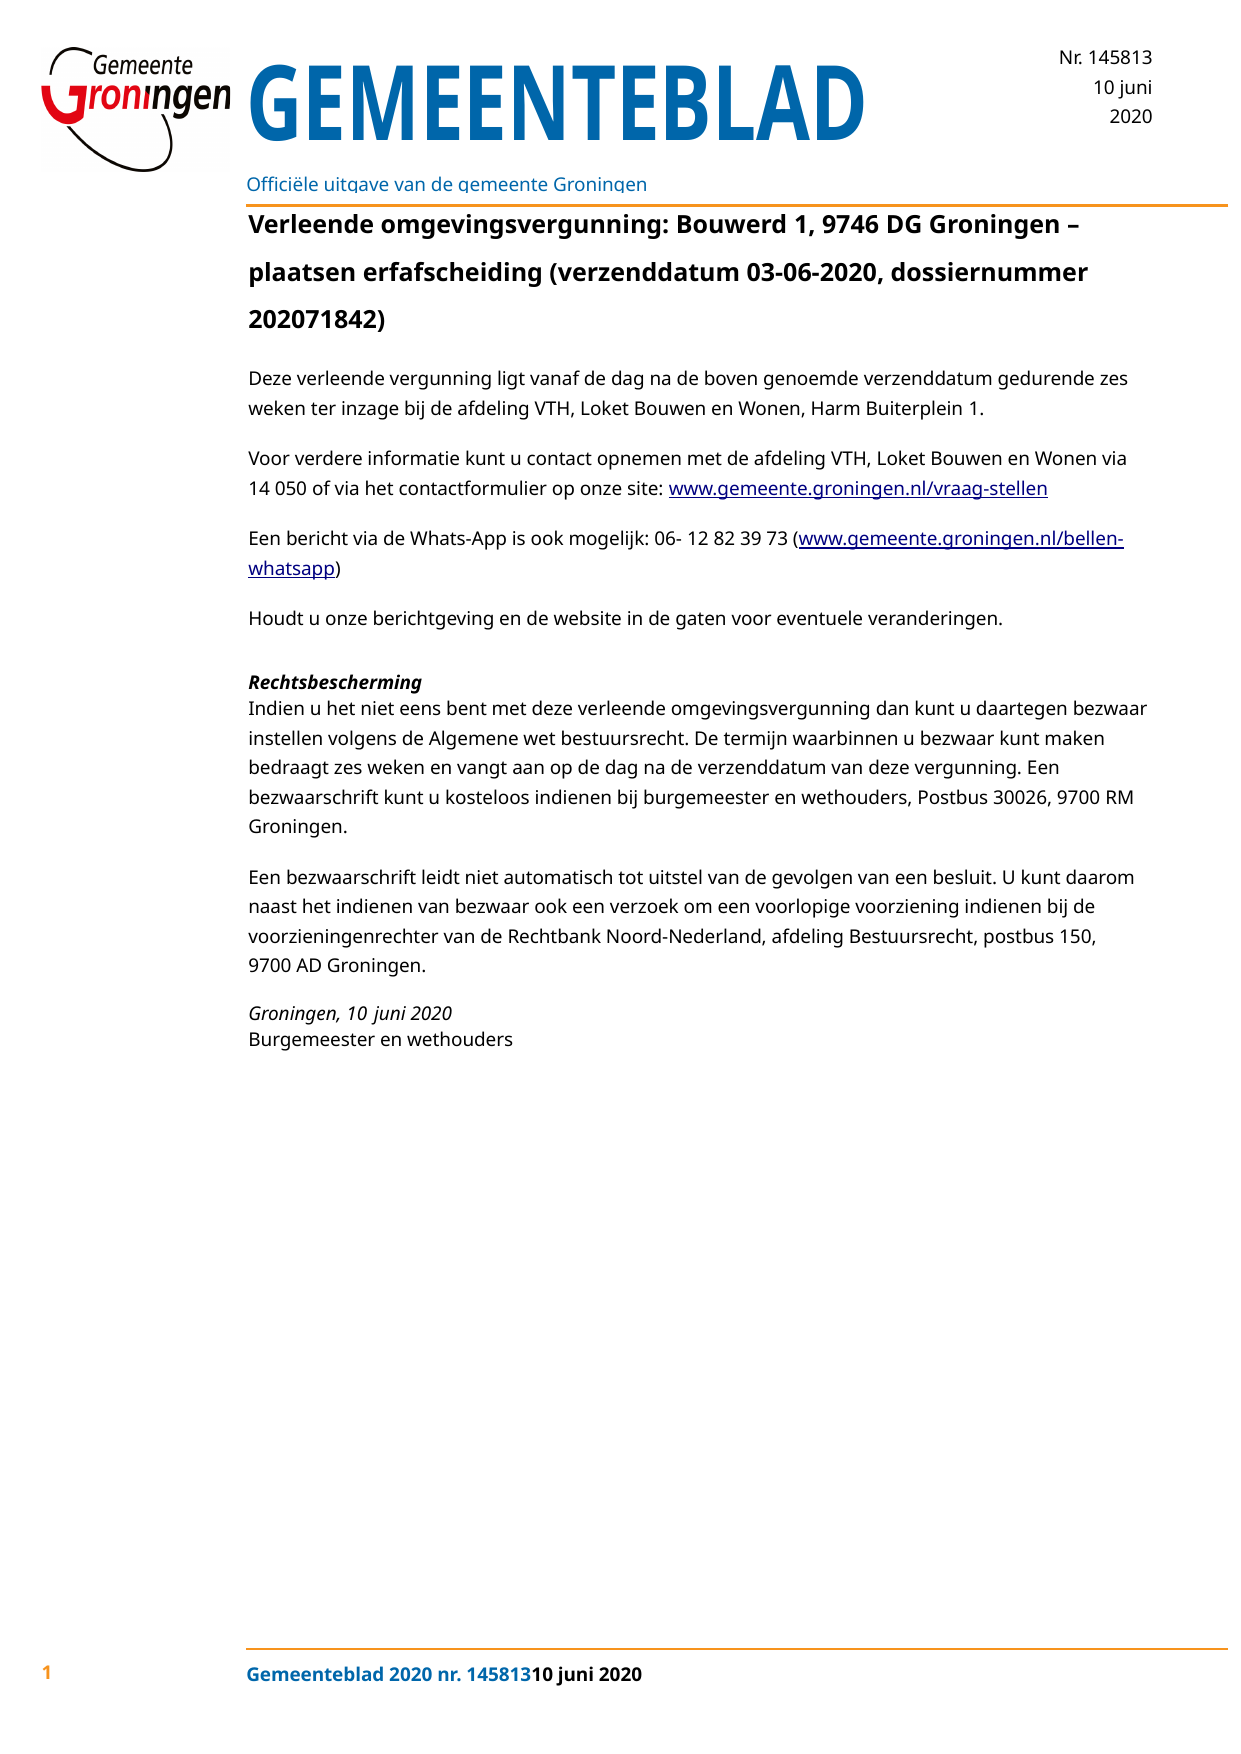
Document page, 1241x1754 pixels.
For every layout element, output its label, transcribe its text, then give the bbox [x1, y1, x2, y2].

text Een bezwaarschrift leidt niet automatisch tot uitstel van de gevolgen van een besluit. U kunt daarom naast het indienen van bezwaar ook een verzoek om een voorlopige voorziening indienen bij de voorzieningenrechter van de Rechtbank Noord-Nederland, afdeling Bestuursrecht, postbus 150, 9700 AD Groningen. [248, 864, 1152, 978]
text Een bericht via de Whats-App is ook mogelijk: 06- 12 82 39 73 (www.gemeente.groningen.nl/bellen-whatsapp) [248, 526, 1152, 581]
text Voor verdere informatie kunt u contact opnemen met de afdeling VTH, Loket Bouwen en Wonen via 14 050 of via het contactformulier op onze site: www.gemeente.groningen.nl/vraag-stellen [248, 446, 1152, 501]
text Indien u het niet eens bent met deze verleende omgevingsvergunning dan kunt u daartegen bezwaar instellen volgens de Algemene wet bestuursrecht. De termijn waarbinnen u bezwaar kunt maken bedraagt zes weken en vangt aan op de dag na de verzenddatum van deze vergunning. Een bezwaarschrift kunt u kosteloos indienen bij burgemeester en wethouders, Postbus 30026, 9700 RM Groningen. [248, 695, 1152, 839]
text Burgemeester en wethouders [248, 1026, 1152, 1052]
text Houdt u onze berichtgeving en de website in de gaten voor eventuele veranderingen. [248, 606, 1152, 631]
text Groningen, 10 juni 2020 [248, 1001, 1152, 1026]
text Verleende omgevingsvergunning: Bouwerd 1, 9746 DG Groningen – plaatsen erfafscheiding (verzenddatum 03-06-2020, dossiernummer 202071842) [248, 207, 1152, 336]
picture [41, 47, 231, 172]
text Deze verleende vergunning ligt vanaf de dag na de boven genoemde verzenddatum gedurende zes weken ter inzage bij de afdeling VTH, Loket Bouwen en Wonen, Harm Buiterplein 1. [248, 366, 1152, 421]
text Rechtsbescherming [248, 669, 1152, 695]
